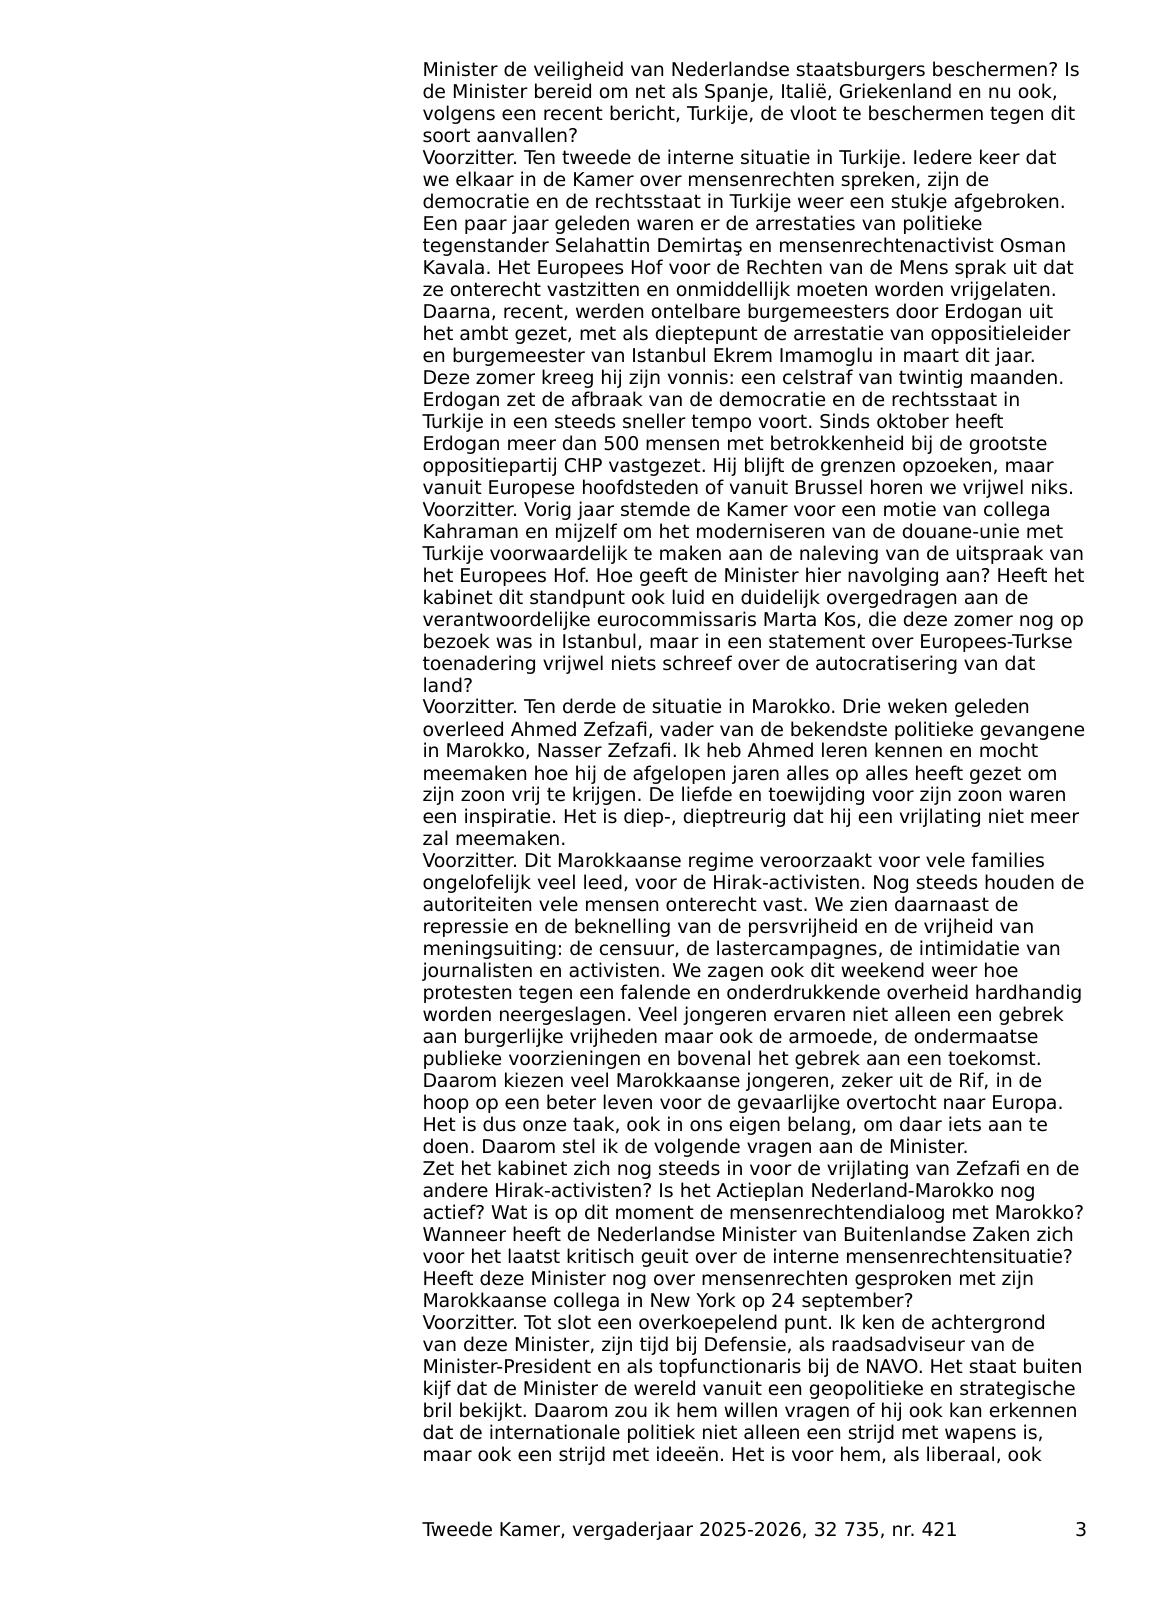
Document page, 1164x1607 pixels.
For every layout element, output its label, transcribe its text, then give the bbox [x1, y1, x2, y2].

text Voorzitter. Ten tweede de interne situatie in Turkije. Iedere keer dat we elkaar in de Kamer over mensenrechten spreken, zijn de democratie en de rechtsstaat in Turkije weer een stukje afgebroken. Een paar jaar geleden waren er de arrestaties van politieke tegenstander Selahattin Demirtaş en mensenrechtenactivist Osman Kavala. Het Europees Hof voor de Rechten van de Mens sprak uit dat ze onterecht vastzitten en onmiddellijk moeten worden vrijgelaten. Daarna, recent, werden ontelbare burgemeesters door Erdogan uit het ambt gezet, met als dieptepunt de arrestatie van oppositieleider en burgemeester van Istanbul Ekrem Imamoglu in maart dit jaar. Deze zomer kreeg hij zijn vonnis: een celstraf van twintig maanden. Erdogan zet de afbraak van de democratie en de rechtsstaat in Turkije in een steeds sneller tempo voort. Sinds oktober heeft Erdogan meer dan 500 mensen met betrokkenheid bij de grootste oppositiepartij CHP vastgezet. Hij blijft de grenzen opzoeken, maar vanuit Europese hoofdsteden of vanuit Brussel horen we vrijwel niks. [422, 147, 1087, 499]
text Voorzitter. Ten derde de situatie in Marokko. Drie weken geleden overleed Ahmed Zefzafi, vader van de bekendste politieke gevangene in Marokko, Nasser Zefzafi. Ik heb Ahmed leren kennen en mocht meemaken hoe hij de afgelopen jaren alles op alles heeft gezet om zijn zoon vrij te krijgen. De liefde en toewijding voor zijn zoon waren een inspiratie. Het is diep-, dieptreurig dat hij een vrijlating niet meer zal meemaken. [422, 696, 1087, 850]
text Voorzitter. Dit Marokkaanse regime veroorzaakt voor vele families ongelofelijk veel leed, voor de Hirak-activisten. Nog steeds houden de autoriteiten vele mensen onterecht vast. We zien daarnaast de repressie en de beknelling van de persvrijheid en de vrijheid van meningsuiting: de censuur, de lastercampagnes, de intimidatie van journalisten en activisten. We zagen ook dit weekend weer hoe protesten tegen een falende en onderdrukkende overheid hardhandig worden neergeslagen. Veel jongeren ervaren niet alleen een gebrek aan burgerlijke vrijheden maar ook de armoede, de ondermaatse publieke voorzieningen en bovenal het gebrek aan een toekomst. Daarom kiezen veel Marokkaanse jongeren, zeker uit de Rif, in de hoop op een beter leven voor de gevaarlijke overtocht naar Europa. Het is dus onze taak, ook in ons eigen belang, om daar iets aan te doen. Daarom stel ik de volgende vragen aan de Minister. [422, 850, 1087, 1158]
text Voorzitter. Tot slot een overkoepelend punt. Ik ken de achtergrond van deze Minister, zijn tijd bij Defensie, als raadsadviseur van de Minister-President en als topfunctionaris bij de NAVO. Het staat buiten kijf dat de Minister de wereld vanuit een geopolitieke en strategische bril bekijkt. Daarom zou ik hem willen vragen of hij ook kan erkennen dat de internationale politiek niet alleen een strijd met wapens is, maar ook een strijd met ideeën. Het is voor hem, als liberaal, ook [422, 1312, 1087, 1466]
text Zet het kabinet zich nog steeds in voor de vrijlating van Zefzafi en de andere Hirak-activisten? Is het Actieplan Nederland-Marokko nog actief? Wat is op dit moment de mensenrechtendialoog met Marokko? Wanneer heeft de Nederlandse Minister van Buitenlandse Zaken zich voor het laatst kritisch geuit over de interne mensenrechtensituatie? Heeft deze Minister nog over mensenrechten gesproken met zijn Marokkaanse collega in New York op 24 september? [422, 1158, 1087, 1312]
text Minister de veiligheid van Nederlandse staatsburgers beschermen? Is de Minister bereid om net als Spanje, Italië, Griekenland en nu ook, volgens een recent bericht, Turkije, de vloot te beschermen tegen dit soort aanvallen? [422, 59, 1087, 147]
text Voorzitter. Vorig jaar stemde de Kamer voor een motie van collega Kahraman en mijzelf om het moderniseren van de douane-unie met Turkije voorwaardelijk te maken aan de naleving van de uitspraak van het Europees Hof. Hoe geeft de Minister hier navolging aan? Heeft het kabinet dit standpunt ook luid en duidelijk overgedragen aan de verantwoordelijke eurocommissaris Marta Kos, die deze zomer nog op bezoek was in Istanbul, maar in een statement over Europees-Turkse toenadering vrijwel niets schreef over de autocratisering van dat land? [422, 499, 1087, 696]
